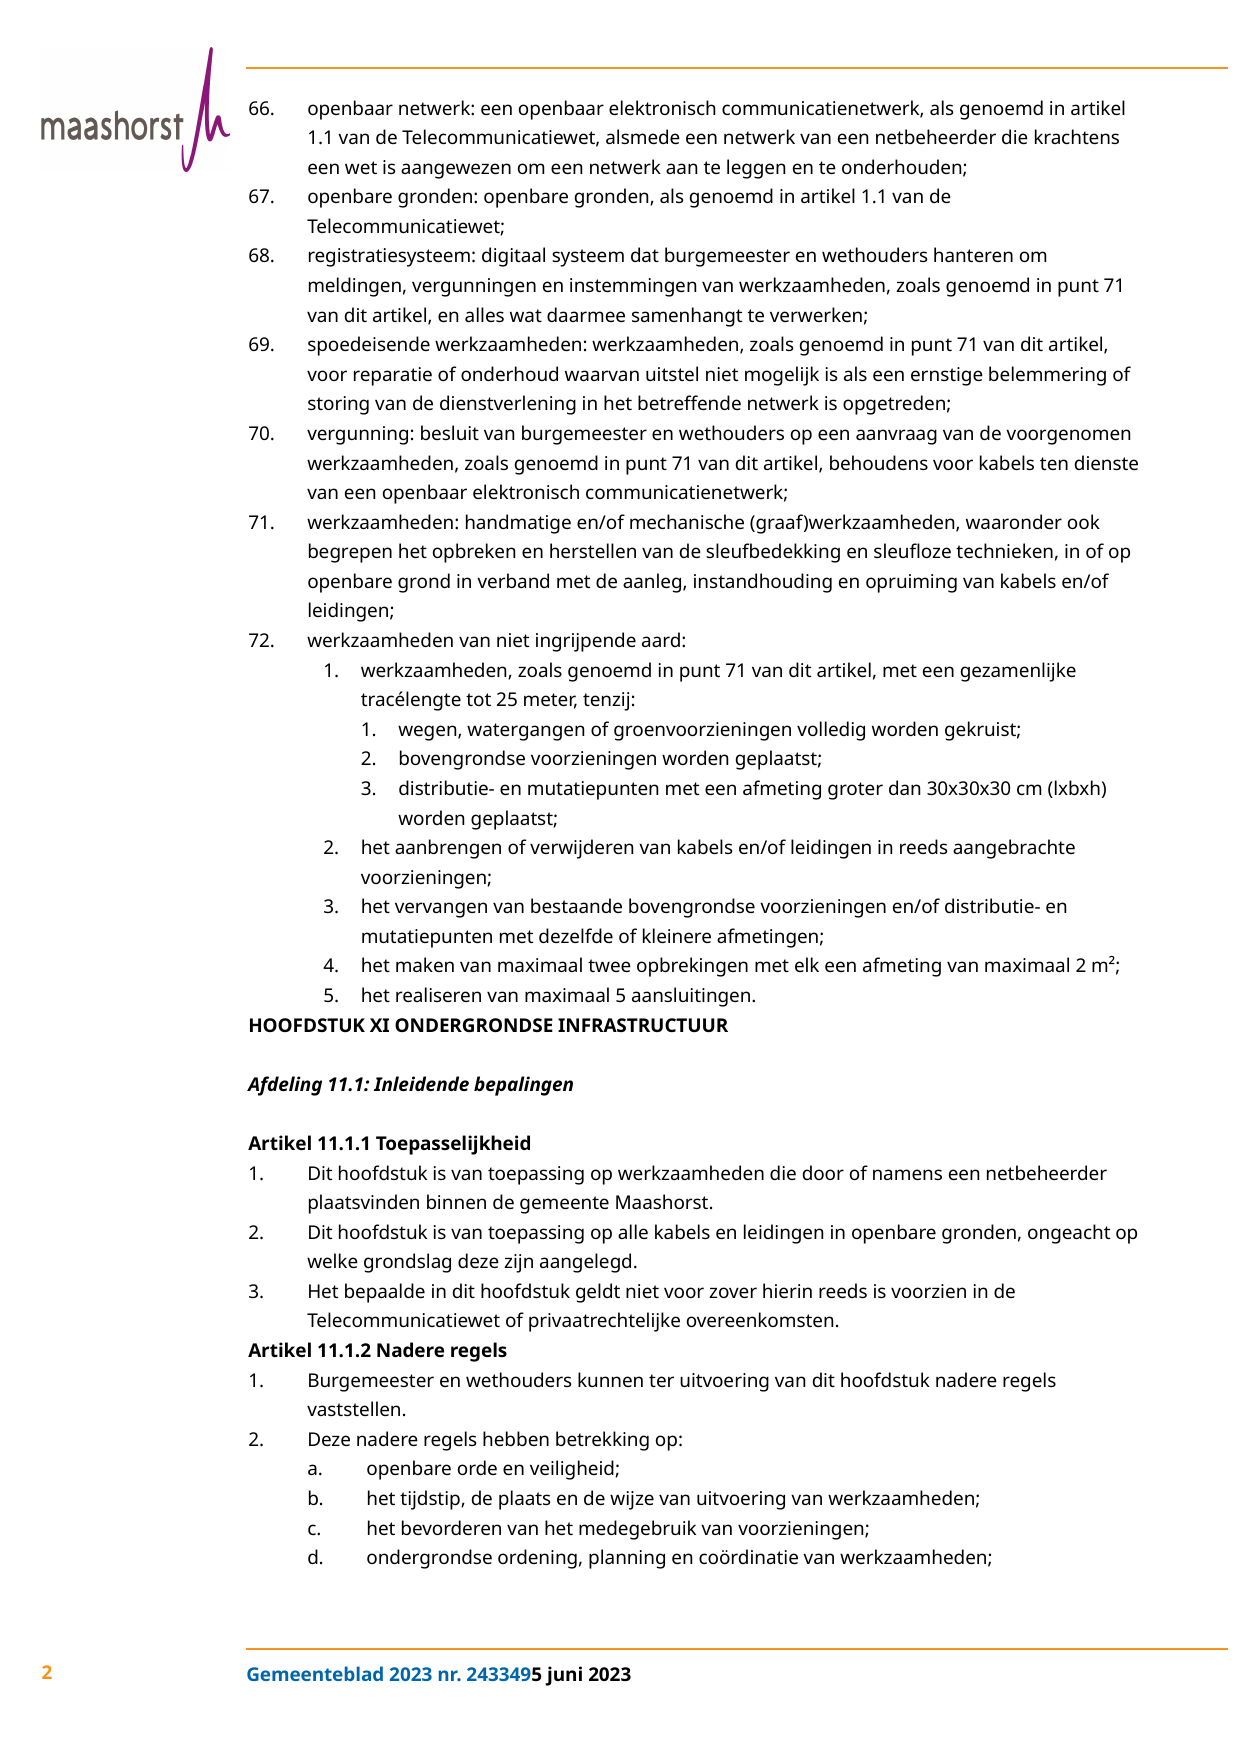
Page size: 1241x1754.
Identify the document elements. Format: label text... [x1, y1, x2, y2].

list bovengrondse voorzieningen worden geplaatst; [361, 746, 1152, 771]
list distributie- en mutatiepunten met een afmeting groter dan 30x30x30 cm (lxbxh) worden geplaatst; [361, 775, 1152, 831]
list Deze nadere regels hebben betrekking op: [248, 1426, 1152, 1452]
picture [41, 47, 231, 172]
list het aanbrengen of verwijderen van kabels en/of leidingen in reeds aangebrachte voorzieningen; [323, 834, 1152, 890]
list ondergrondse ordening, planning en coördinatie van werkzaamheden; [307, 1544, 1152, 1570]
list het bevorderen van het medegebruik van voorzieningen; [307, 1515, 1152, 1541]
list openbare orde en veiligheid; [307, 1456, 1152, 1481]
list het maken van maximaal twee opbrekingen met elk een afmeting van maximaal 2 m²; [323, 953, 1152, 978]
list wegen, watergangen of groenvoorzieningen volledig worden gekruist; [361, 716, 1152, 742]
list vergunning: besluit van burgemeester en wethouders op een aanvraag van de voorgenomen werkzaamheden, zoals genoemd in punt 71 van dit artikel, behoudens voor kabels ten dienste van een openbaar elektronisch communicatienetwerk; [248, 420, 1152, 505]
list openbare gronden: openbare gronden, als genoemd in artikel 1.1 van de Telecommunicatiewet; [248, 183, 1152, 239]
list Burgemeester en wethouders kunnen ter uitvoering van dit hoofdstuk nadere regels vaststellen. [248, 1367, 1152, 1422]
text HOOFDSTUK XI ONDERGRONDSE INFRASTRUCTUUR [248, 1012, 1152, 1038]
list werkzaamheden van niet ingrijpende aard: [248, 627, 1152, 653]
text Artikel 11.1.1 Toepasselijkheid [248, 1130, 1152, 1156]
list Dit hoofdstuk is van toepassing op werkzaamheden die door of namens een netbeheerder plaatsvinden binnen de gemeente Maashorst. [248, 1160, 1152, 1215]
list Dit hoofdstuk is van toepassing op alle kabels en leidingen in openbare gronden, ongeacht op welke grondslag deze zijn aangelegd. [248, 1219, 1152, 1274]
list spoedeisende werkzaamheden: werkzaamheden, zoals genoemd in punt 71 van dit artikel, voor reparatie of onderhoud waarvan uitstel niet mogelijk is als een ernstige belemmering of storing van de dienstverlening in het betreffende netwerk is opgetreden; [248, 331, 1152, 416]
text Artikel 11.1.2 Nadere regels [248, 1337, 1152, 1363]
list werkzaamheden, zoals genoemd in punt 71 van dit artikel, met een gezamenlijke tracélengte tot 25 meter, tenzij: [323, 657, 1152, 712]
list openbaar netwerk: een openbaar elektronisch communicatienetwerk, als genoemd in artikel 1.1 van de Telecommunicatiewet, alsmede een netwerk van een netbeheerder die krachtens een wet is aangewezen om een netwerk aan te leggen en te onderhouden; [248, 95, 1152, 180]
list het tijdstip, de plaats en de wijze van uitvoering van werkzaamheden; [307, 1485, 1152, 1511]
text Afdeling 11.1: Inleidende bepalingen [248, 1071, 1152, 1097]
list het realiseren van maximaal 5 aansluitingen. [323, 982, 1152, 1008]
list het vervangen van bestaande bovengrondse voorzieningen en/of distributie- en mutatiepunten met dezelfde of kleinere afmetingen; [323, 893, 1152, 949]
list registratiesysteem: digitaal systeem dat burgemeester en wethouders hanteren om meldingen, vergunningen en instemmingen van werkzaamheden, zoals genoemd in punt 71 van dit artikel, en alles wat daarmee samenhangt te verwerken; [248, 243, 1152, 328]
list werkzaamheden: handmatige en/of mechanische (graaf)werkzaamheden, waaronder ook begrepen het opbreken en herstellen van de sleufbedekking en sleufloze technieken, in of op openbare grond in verband met de aanleg, instandhouding en opruiming van kabels en/of leidingen; [248, 509, 1152, 623]
list Het bepaalde in dit hoofdstuk geldt niet voor zover hierin reeds is voorzien in de Telecommunicatiewet of privaatrechtelijke overeenkomsten. [248, 1278, 1152, 1333]
